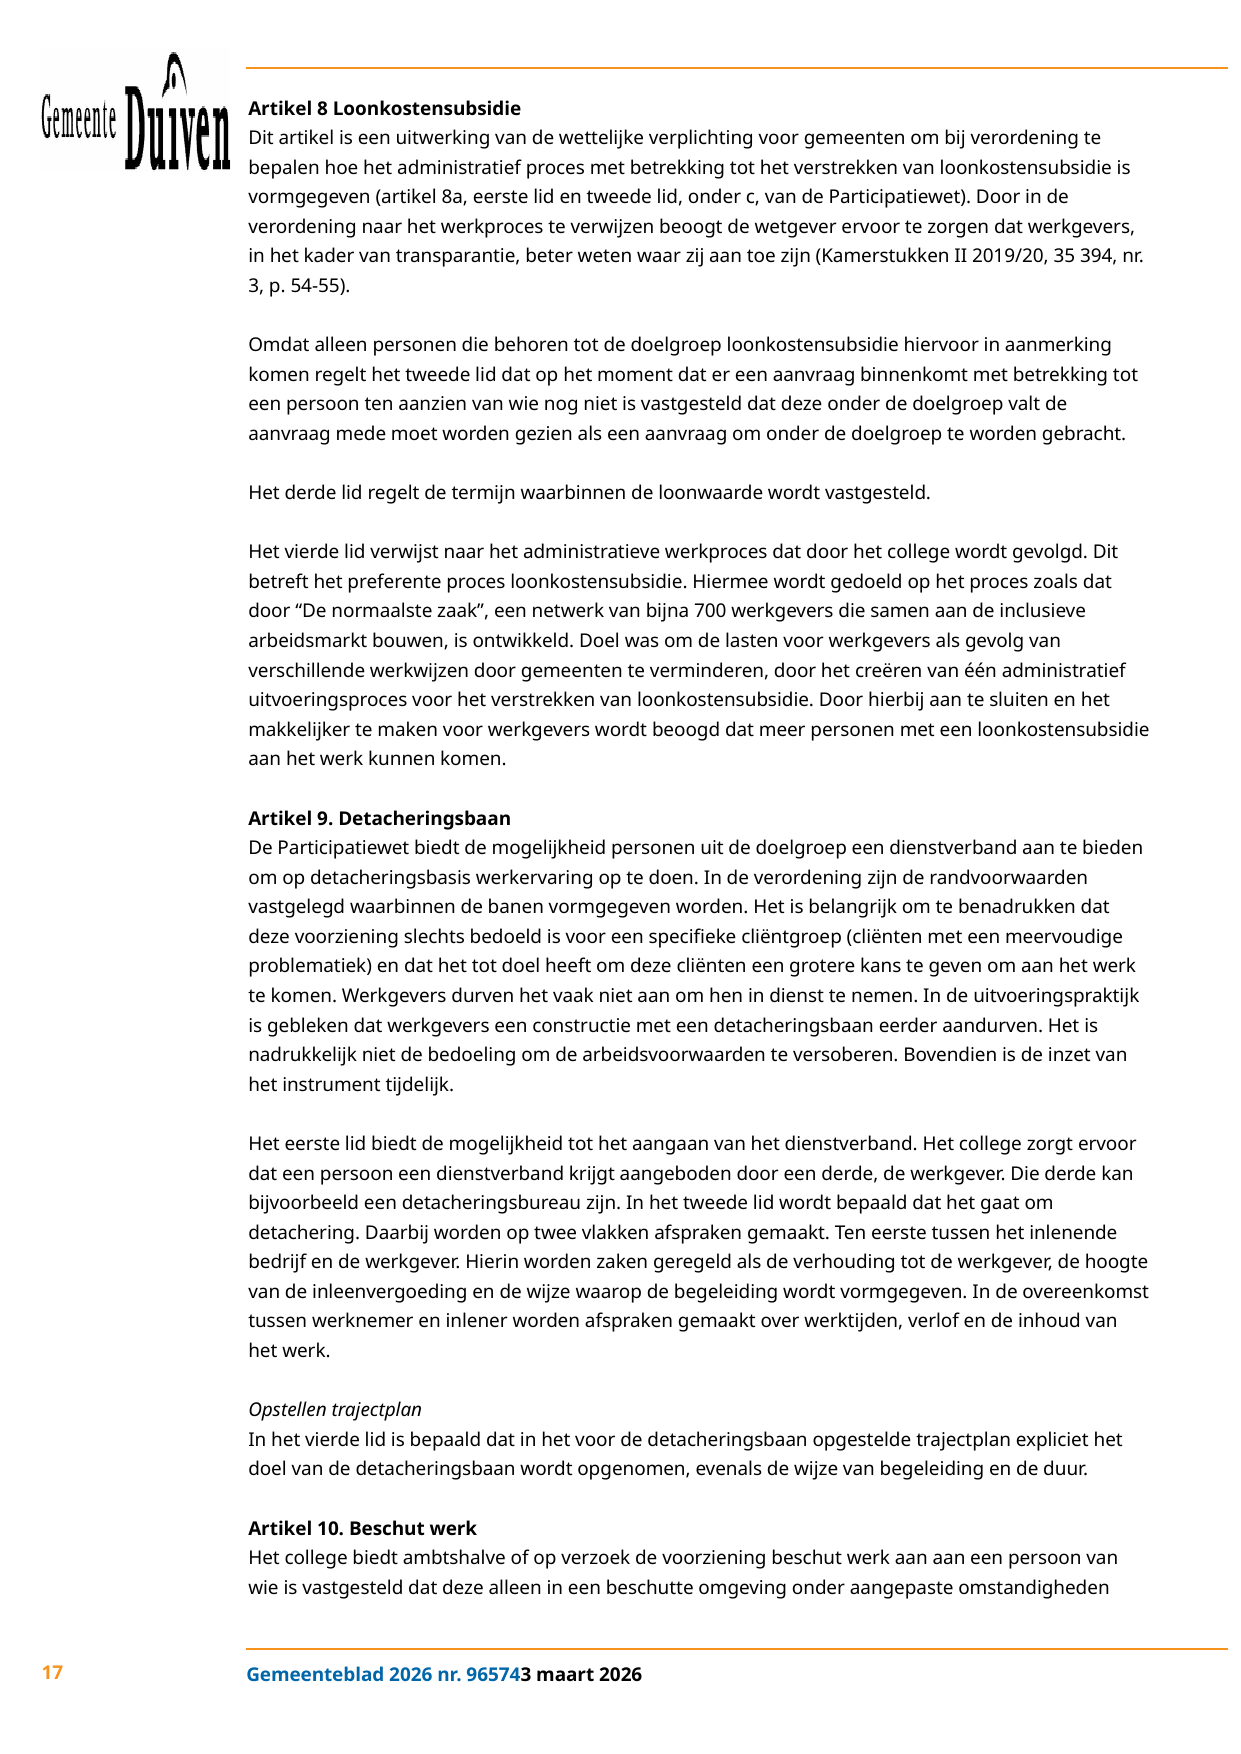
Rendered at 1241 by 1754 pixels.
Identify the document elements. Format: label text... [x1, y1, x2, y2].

text Het eerste lid biedt de mogelijkheid tot het aangaan van het dienstverband. Het college zorgt ervoor dat een persoon een dienstverband krijgt aangeboden door een derde, de werkgever. Die derde kan bijvoorbeeld een detacheringsbureau zijn. In het tweede lid wordt bepaald dat het gaat om detachering. Daarbij worden op twee vlakken afspraken gemaakt. Ten eerste tussen het inlenende bedrijf en de werkgever. Hierin worden zaken geregeld als de verhouding tot de werkgever, de hoogte van de inleenvergoeding en de wijze waarop de begeleiding wordt vormgegeven. In de overeenkomst tussen werknemer en inlener worden afspraken gemaakt over werktijden, verlof en de inhoud van het werk. [248, 1130, 1152, 1363]
text De Participatiewet biedt de mogelijkheid personen uit de doelgroep een dienstverband aan te bieden om op detacheringsbasis werkervaring op te doen. In de verordening zijn de randvoorwaarden vastgelegd waarbinnen de banen vormgegeven worden. Het is belangrijk om te benadrukken dat deze voorziening slechts bedoeld is voor een specifieke cliëntgroep (cliënten met een meervoudige problematiek) en dat het tot doel heeft om deze cliënten een grotere kans te geven om aan het werk te komen. Werkgevers durven het vaak niet aan om hen in dienst te nemen. In de uitvoeringspraktijk is gebleken dat werkgevers een constructie met een detacheringsbaan eerder aandurven. Het is nadrukkelijk niet de bedoeling om de arbeidsvoorwaarden te versoberen. Bovendien is de inzet van het instrument tijdelijk. [248, 834, 1152, 1097]
text Het derde lid regelt de termijn waarbinnen de loonwaarde wordt vastgesteld. [248, 479, 1152, 505]
text Het college biedt ambtshalve of op verzoek de voorziening beschut werk aan aan een persoon van wie is vastgesteld dat deze alleen in een beschutte omgeving onder aangepaste omstandigheden [248, 1544, 1152, 1600]
text In het vierde lid is bepaald dat in het voor de detacheringsbaan opgestelde trajectplan expliciet het doel van de detacheringsbaan wordt opgenomen, evenals de wijze van begeleiding en de duur. [248, 1426, 1152, 1481]
text Het vierde lid verwijst naar het administratieve werkproces dat door het college wordt gevolgd. Dit betreft het preferente proces loonkostensubsidie. Hiermee wordt gedoeld op het proces zoals dat door “De normaalste zaak”, een netwerk van bijna 700 werkgevers die samen aan de inclusieve arbeidsmarkt bouwen, is ontwikkeld. Doel was om de lasten voor werkgevers als gevolg van verschillende werkwijzen door gemeenten te verminderen, door het creëren van één administratief uitvoeringsproces voor het verstrekken van loonkostensubsidie. Door hierbij aan te sluiten en het makkelijker te maken voor werkgevers wordt beoogd dat meer personen met een loonkostensubsidie aan het werk kunnen komen. [248, 538, 1152, 771]
text Artikel 8 Loonkostensubsidie [248, 95, 1152, 121]
text Dit artikel is een uitwerking van de wettelijke verplichting voor gemeenten om bij verordening te bepalen hoe het administratief proces met betrekking tot het verstrekken van loonkostensubsidie is vormgegeven (artikel 8a, eerste lid en tweede lid, onder c, van de Participatiewet). Door in de verordening naar het werkproces te verwijzen beoogt de wetgever ervoor te zorgen dat werkgevers, in het kader van transparantie, beter weten waar zij aan toe zijn (Kamerstukken II 2019/20, 35 394, nr. 3, p. 54-55). [248, 124, 1152, 298]
picture [41, 47, 231, 172]
text Opstellen trajectplan [248, 1396, 1152, 1422]
text Omdat alleen personen die behoren tot de doelgroep loonkostensubsidie hiervoor in aanmerking komen regelt het tweede lid dat op het moment dat er een aanvraag binnenkomt met betrekking tot een persoon ten aanzien van wie nog niet is vastgesteld dat deze onder de doelgroep valt de aanvraag mede moet worden gezien als een aanvraag om onder de doelgroep te worden gebracht. [248, 331, 1152, 446]
text Artikel 9. Detacheringsbaan [248, 805, 1152, 831]
text Artikel 10. Beschut werk [248, 1515, 1152, 1541]
